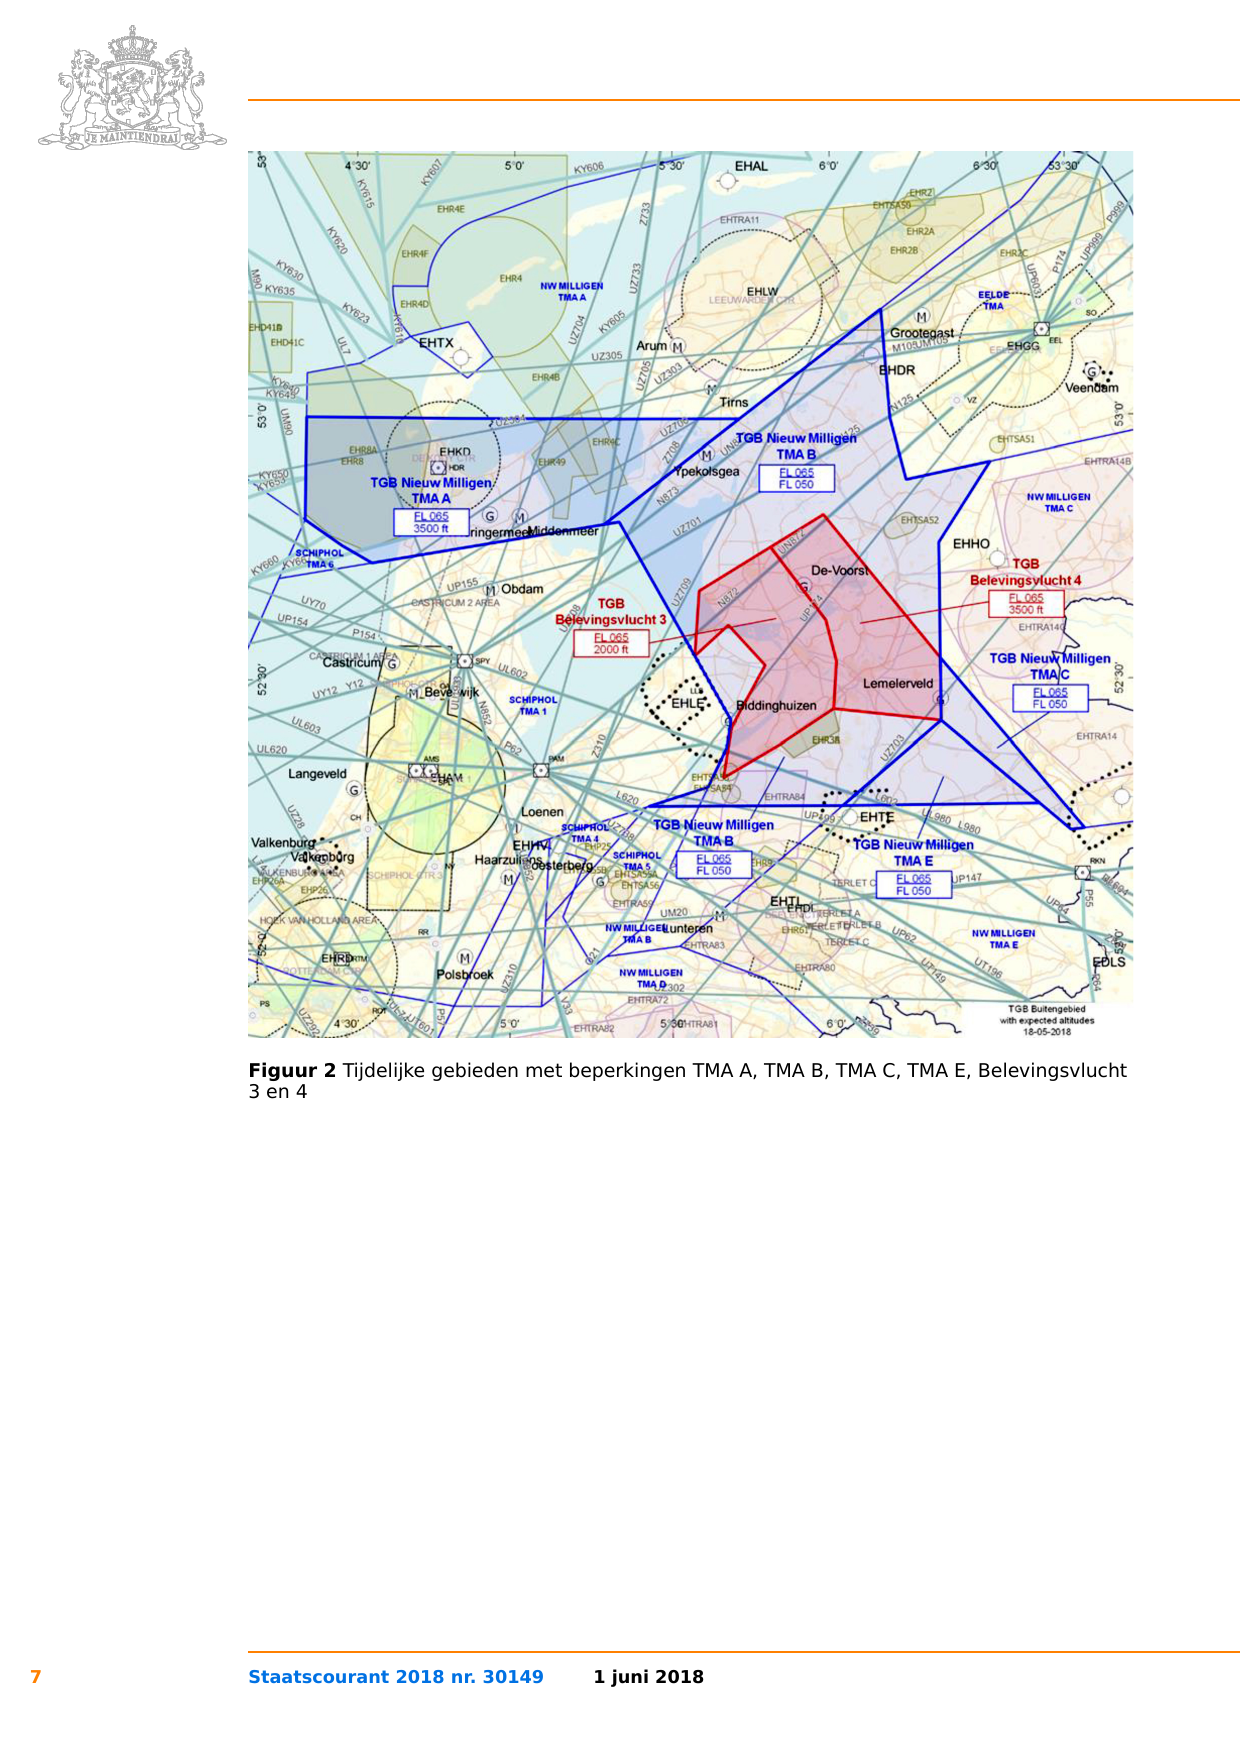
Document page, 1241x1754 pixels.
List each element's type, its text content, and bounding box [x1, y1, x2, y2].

text Figuur 2 Tijdelijke gebieden met beperkingen TMA A, TMA B, TMA C, TMA E, Belevingsvlucht 3 en 4 [248, 1059, 1134, 1103]
picture [248, 151, 1134, 1038]
picture [38, 25, 227, 150]
